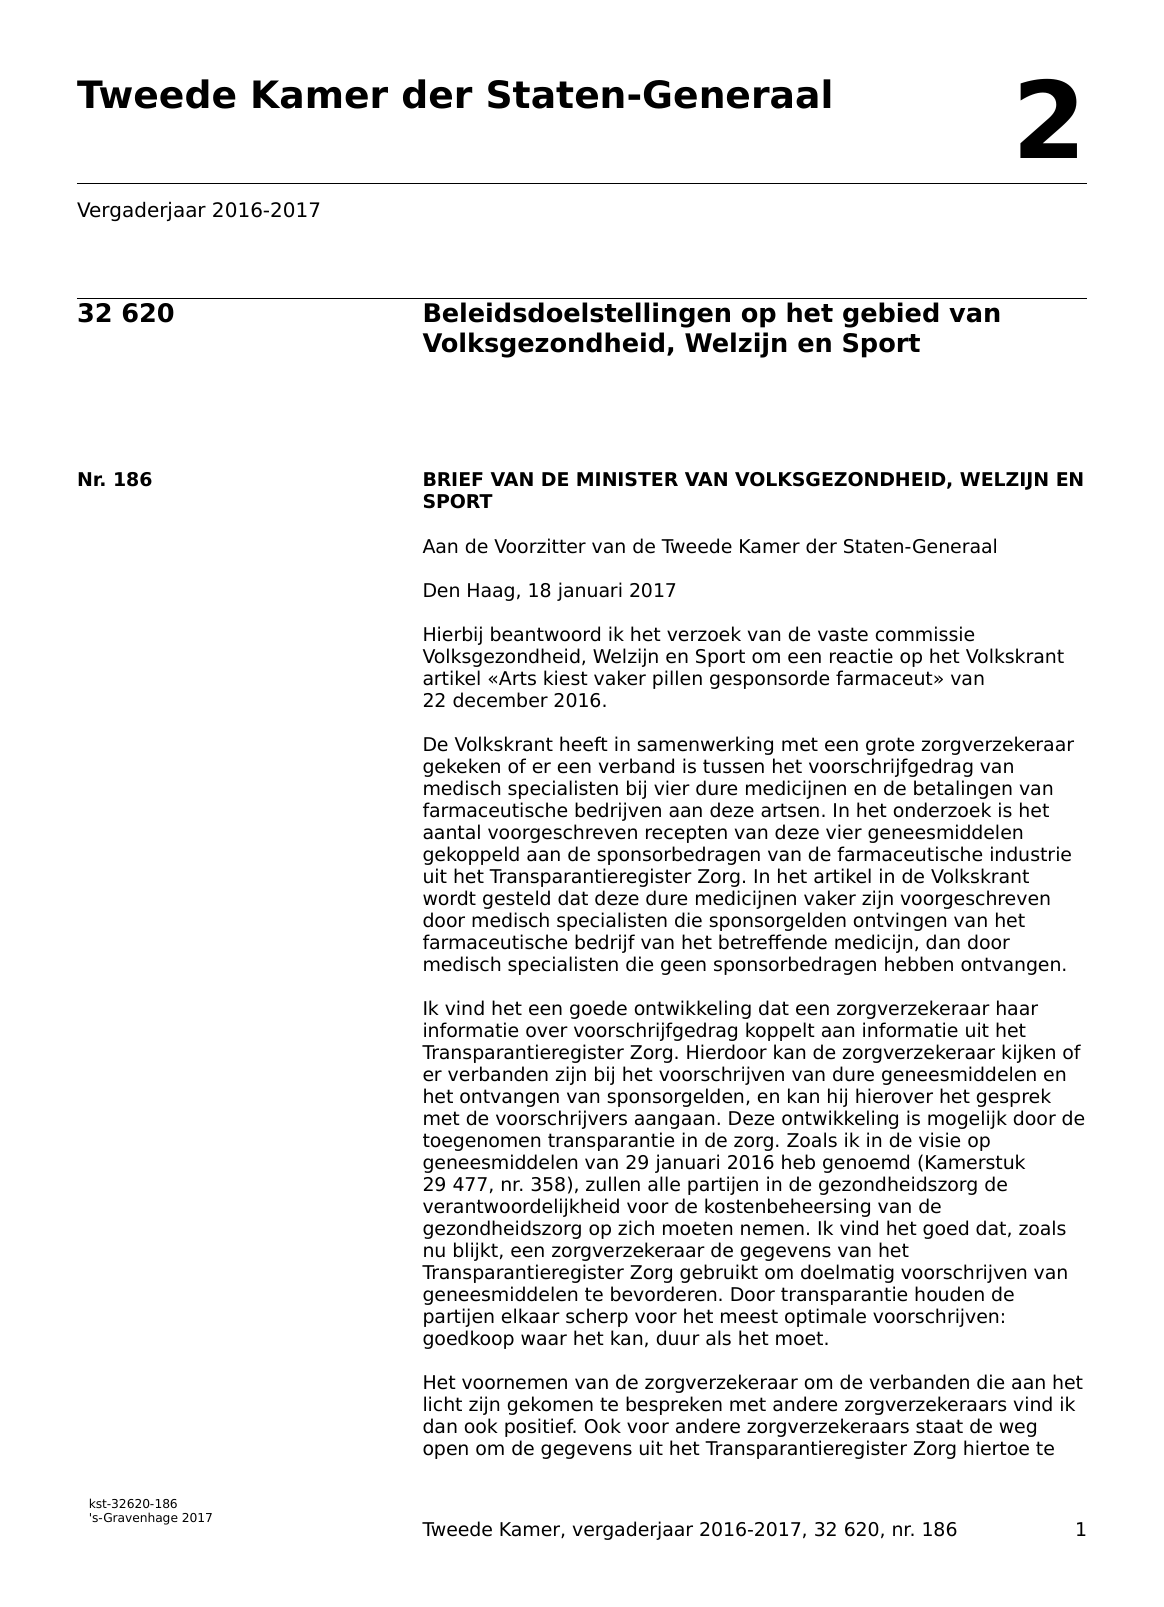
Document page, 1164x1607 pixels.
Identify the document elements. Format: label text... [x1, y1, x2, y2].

subtitle Nr. 186 BRIEF VAN DE MINISTER VAN VOLKSGEZONDHEID, WELZIJN EN SPORT [77, 469, 1087, 513]
text Aan de Voorzitter van de Tweede Kamer der Staten-Generaal [422, 536, 1087, 557]
subtitle 32 620 Beleidsdoelstellingen op het gebied van Volksgezondheid, Welzijn en Sport [77, 299, 1087, 358]
text 's-Gravenhage 2017 [88, 1511, 323, 1525]
table_header Tweede Kamer der Staten-Generaal [77, 59, 886, 183]
table_cell Vergaderjaar 2016-2017 [77, 184, 1087, 298]
text Ik vind het een goede ontwikkeling dat een zorgverzekeraar haar informatie over voorschrijfgedrag koppelt aan informatie uit het Transparantieregister Zorg. Hierdoor kan de zorgverzekeraar kijken of er verbanden zijn bij het voorschrijven van dure geneesmiddelen en het ontvangen van sponsorgelden, en kan hij hierover het gesprek met de voorschrijvers aangaan. Deze ontwikkeling is mogelijk door de toegenomen transparantie in de zorg. Zoals ik in de visie op geneesmiddelen van 29 januari 2016 heb genoemd (Kamerstuk 29 477, nr. 358), zullen alle partijen in de gezondheidszorg de verantwoordelijkheid voor de kostenbeheersing van de gezondheidszorg op zich moeten nemen. Ik vind het goed dat, zoals nu blijkt, een zorgverzekeraar de gegevens van het Transparantieregister Zorg gebruikt om doelmatig voorschrijven van geneesmiddelen te bevorderen. Door transparantie houden de partijen elkaar scherp voor het meest optimale voorschrijven: goedkoop waar het kan, duur als het moet. [422, 998, 1087, 1349]
text Den Haag, 18 januari 2017 [422, 580, 1087, 602]
text kst-32620-186 [88, 1497, 323, 1511]
table_header 2 [886, 59, 1087, 183]
text De Volkskrant heeft in samenwerking met een grote zorgverzekeraar gekeken of er een verband is tussen het voorschrijfgedrag van medisch specialisten bij vier dure medicijnen en de betalingen van farmaceutische bedrijven aan deze artsen. In het onderzoek is het aantal voorgeschreven recepten van deze vier geneesmiddelen gekoppeld aan de sponsorbedragen van de farmaceutische industrie uit het Transparantieregister Zorg. In het artikel in de Volkskrant wordt gesteld dat deze dure medicijnen vaker zijn voorgeschreven door medisch specialisten die sponsorgelden ontvingen van het farmaceutische bedrijf van het betreffende medicijn, dan door medisch specialisten die geen sponsorbedragen hebben ontvangen. [422, 734, 1087, 976]
text Het voornemen van de zorgverzekeraar om de verbanden die aan het licht zijn gekomen te bespreken met andere zorgverzekeraars vind ik dan ook positief. Ook voor andere zorgverzekeraars staat de weg open om de gegevens uit het Transparantieregister Zorg hiertoe te [422, 1372, 1087, 1460]
text Hierbij beantwoord ik het verzoek van de vaste commissie Volksgezondheid, Welzijn en Sport om een reactie op het Volkskrant artikel «Arts kiest vaker pillen gesponsorde farmaceut» van 22 december 2016. [422, 624, 1087, 712]
